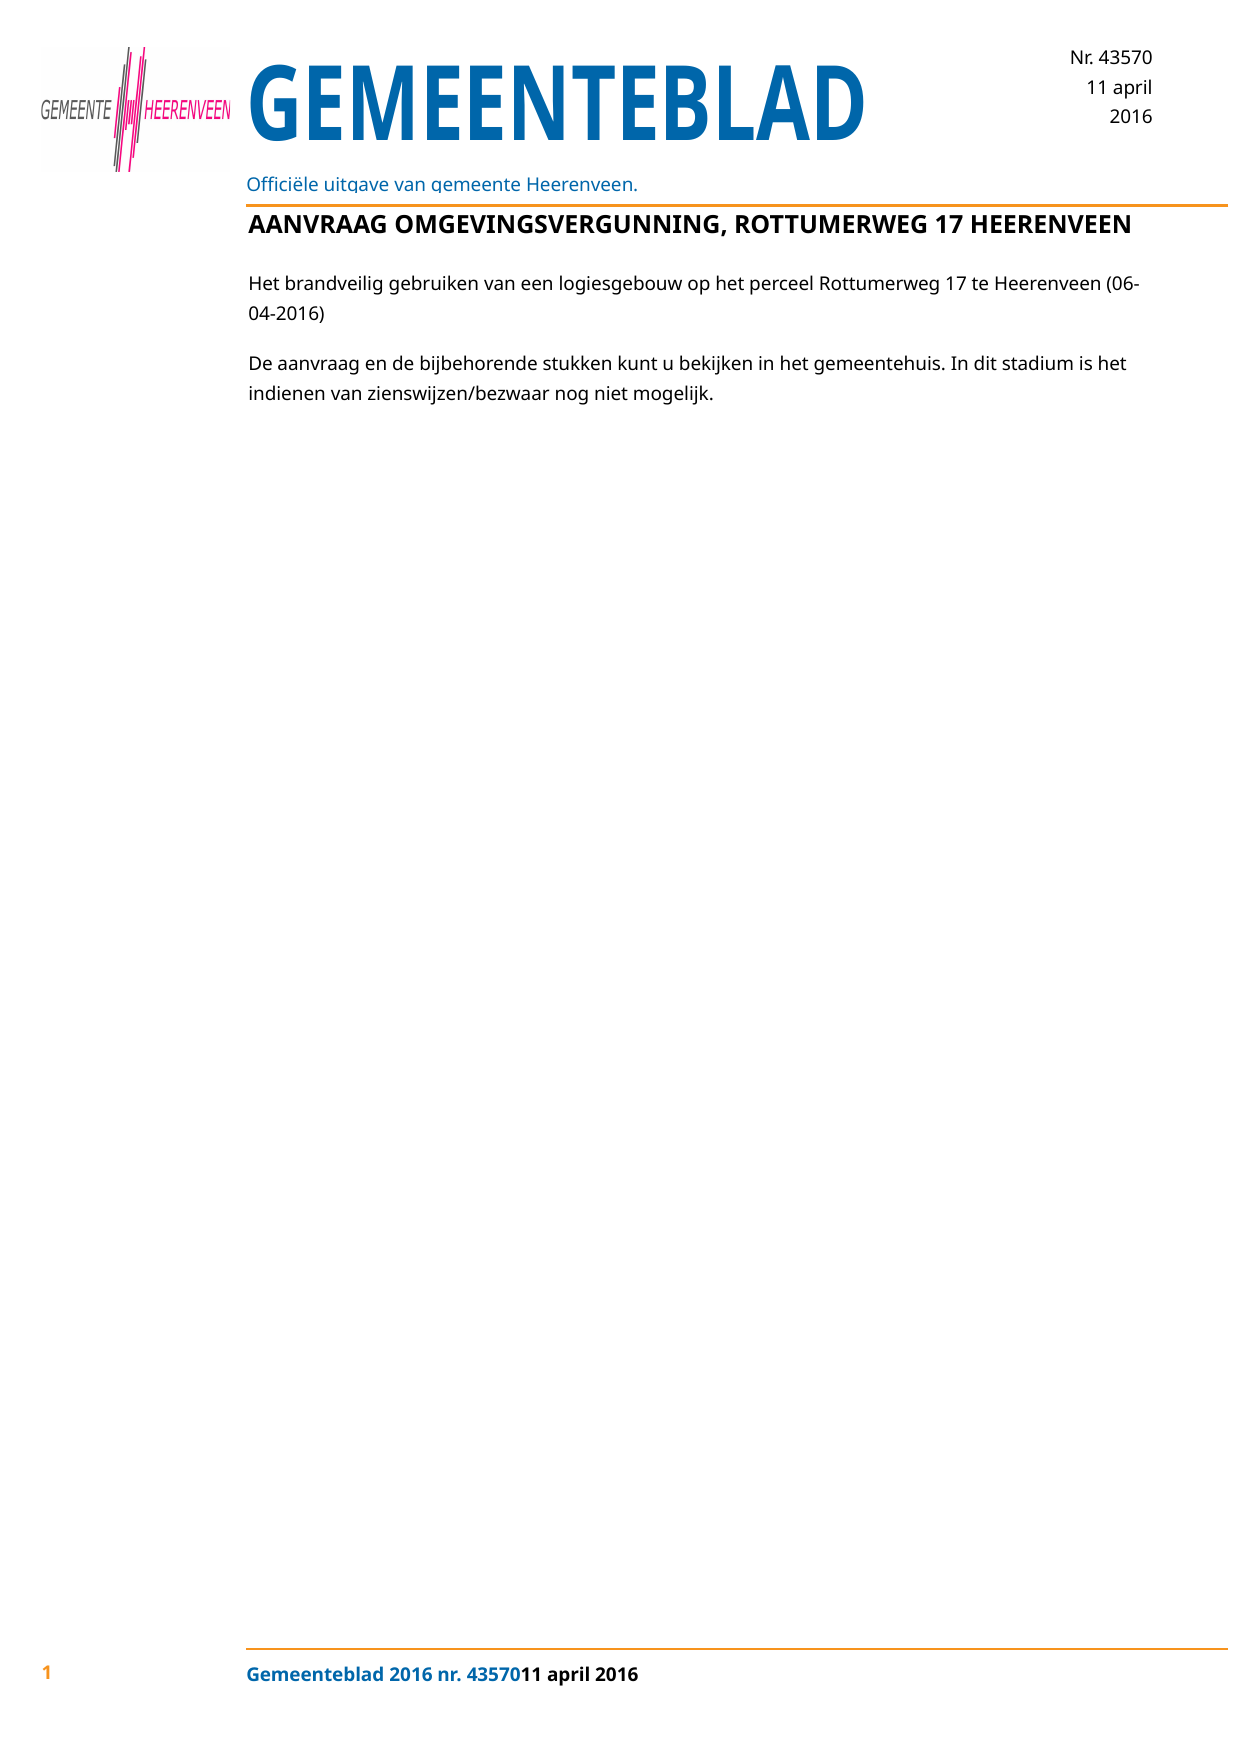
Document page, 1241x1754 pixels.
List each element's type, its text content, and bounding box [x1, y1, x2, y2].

picture [41, 47, 231, 172]
text AANVRAAG OMGEVINGSVERGUNNING, ROTTUMERWEG 17 HEERENVEEN [248, 207, 1152, 241]
text De aanvraag en de bijbehorende stukken kunt u bekijken in het gemeentehuis. In dit stadium is het indienen van zienswijzen/bezwaar nog niet mogelijk. [248, 350, 1152, 406]
text Het brandveilig gebruiken van een logiesgebouw op het perceel Rottumerweg 17 te Heerenveen (06-04-2016) [248, 270, 1152, 326]
